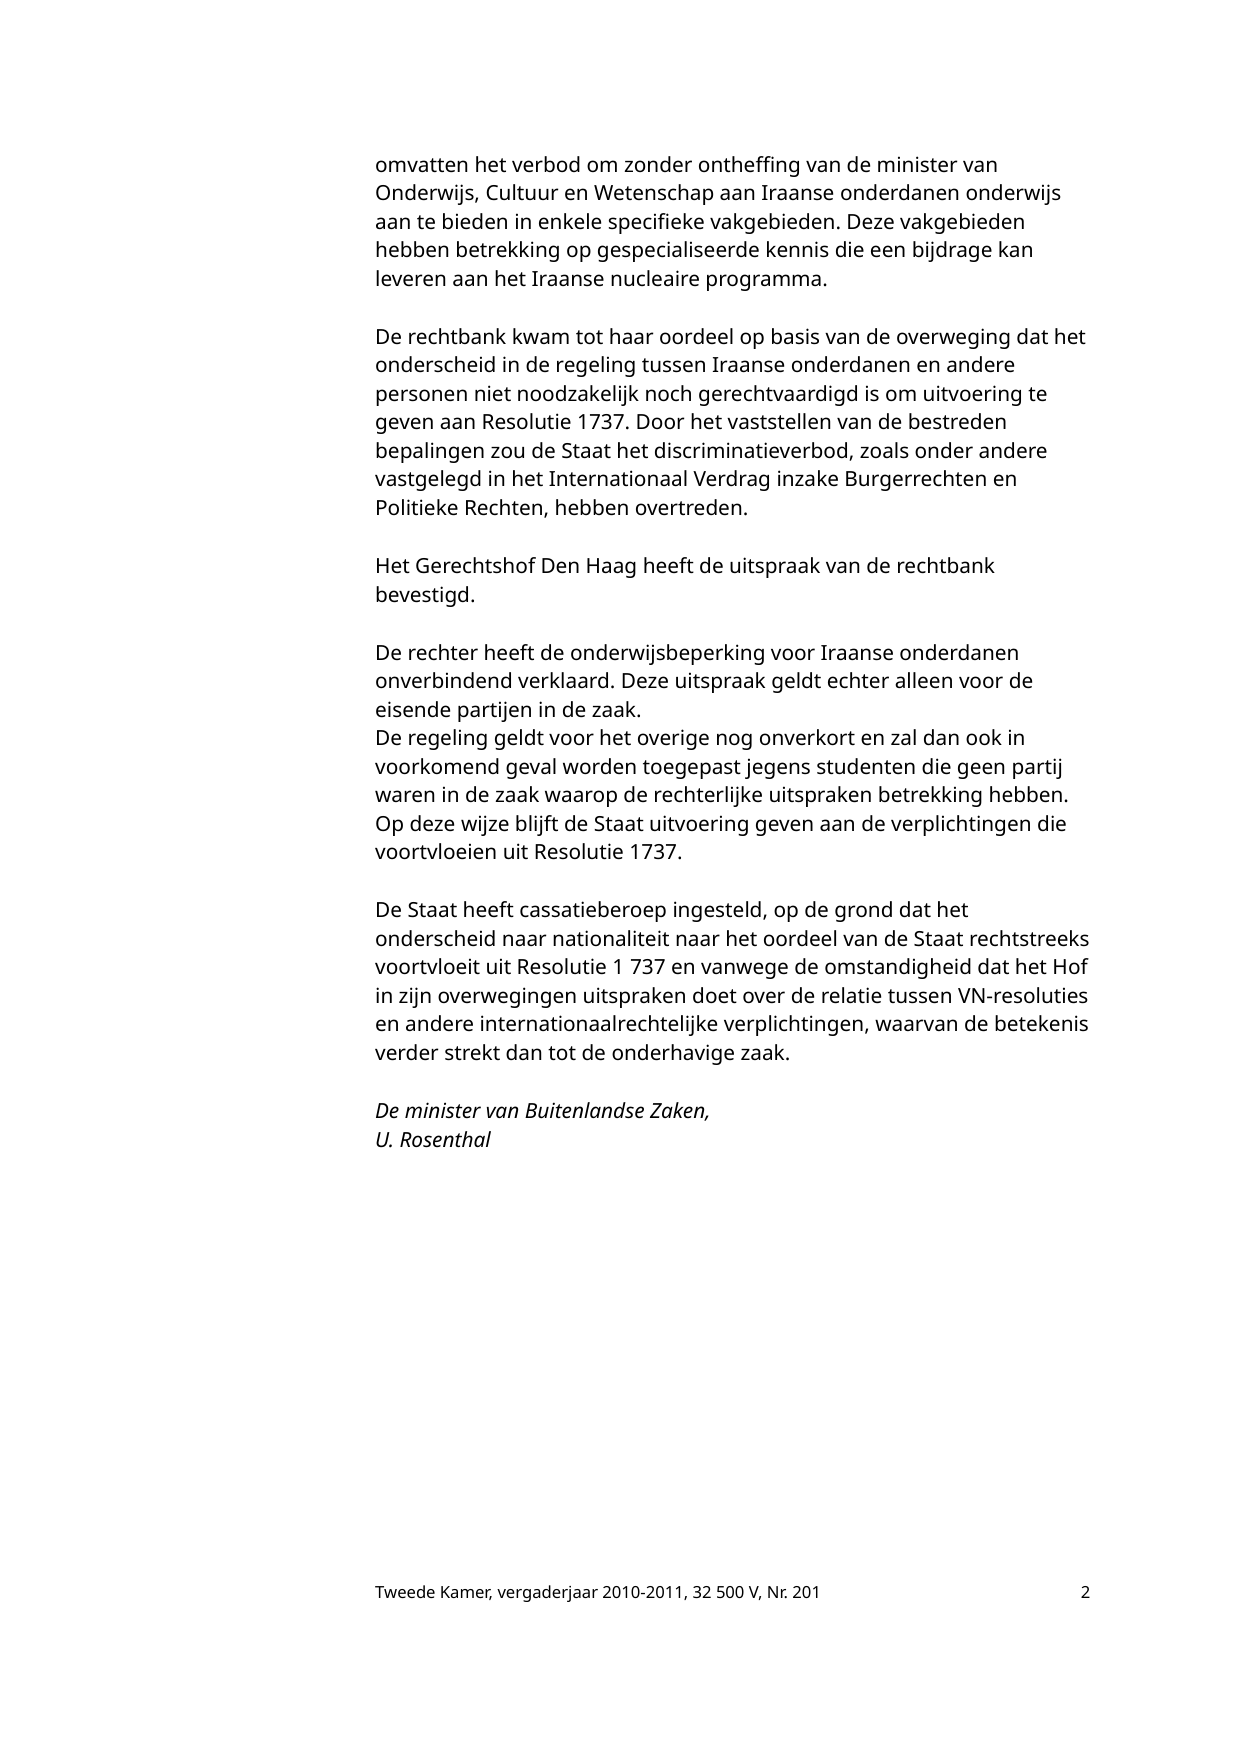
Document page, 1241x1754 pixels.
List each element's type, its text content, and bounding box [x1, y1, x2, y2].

text De regeling geldt voor het overige nog onverkort en zal dan ook in voorkomend geval worden toegepast jegens studenten die geen partij waren in de zaak waarop de rechterlijke uitspraken betrekking hebben. Op deze wijze blijft de Staat uitvoering geven aan de verplichtingen die voortvloeien uit Resolutie 1737. [375, 723, 1090, 866]
text U. Rosenthal [375, 1125, 1090, 1153]
text De minister van Buitenlandse Zaken, [375, 1096, 1090, 1125]
text omvatten het verbod om zonder ontheffing van de minister van Onderwijs, Cultuur en Wetenschap aan Iraanse onderdanen onderwijs aan te bieden in enkele specifieke vakgebieden. Deze vakgebieden hebben betrekking op gespecialiseerde kennis die een bijdrage kan leveren aan het Iraanse nucleaire programma. [375, 150, 1090, 292]
text De Staat heeft cassatieberoep ingesteld, op de grond dat het onderscheid naar nationaliteit naar het oordeel van de Staat rechtstreeks voortvloeit uit Resolutie 1 737 en vanwege de omstandigheid dat het Hof in zijn overwegingen uitspraken doet over de relatie tussen VN-resoluties en andere internationaalrechtelijke verplichtingen, waarvan de betekenis verder strekt dan tot de onderhavige zaak. [375, 896, 1090, 1066]
text De rechter heeft de onderwijsbeperking voor Iraanse onderdanen onverbindend verklaard. Deze uitspraak geldt echter alleen voor de eisende partijen in de zaak. [375, 638, 1090, 723]
text De rechtbank kwam tot haar oordeel op basis van de overweging dat het onderscheid in de regeling tussen Iraanse onderdanen en andere personen niet noodzakelijk noch gerechtvaardigd is om uitvoering te geven aan Resolutie 1737. Door het vaststellen van de bestreden bepalingen zou de Staat het discriminatieverbod, zoals onder andere vastgelegd in het Internationaal Verdrag inzake Burgerrechten en Politieke Rechten, hebben overtreden. [375, 322, 1090, 521]
text Het Gerechtshof Den Haag heeft de uitspraak van de rechtbank bevestigd. [375, 551, 1090, 608]
